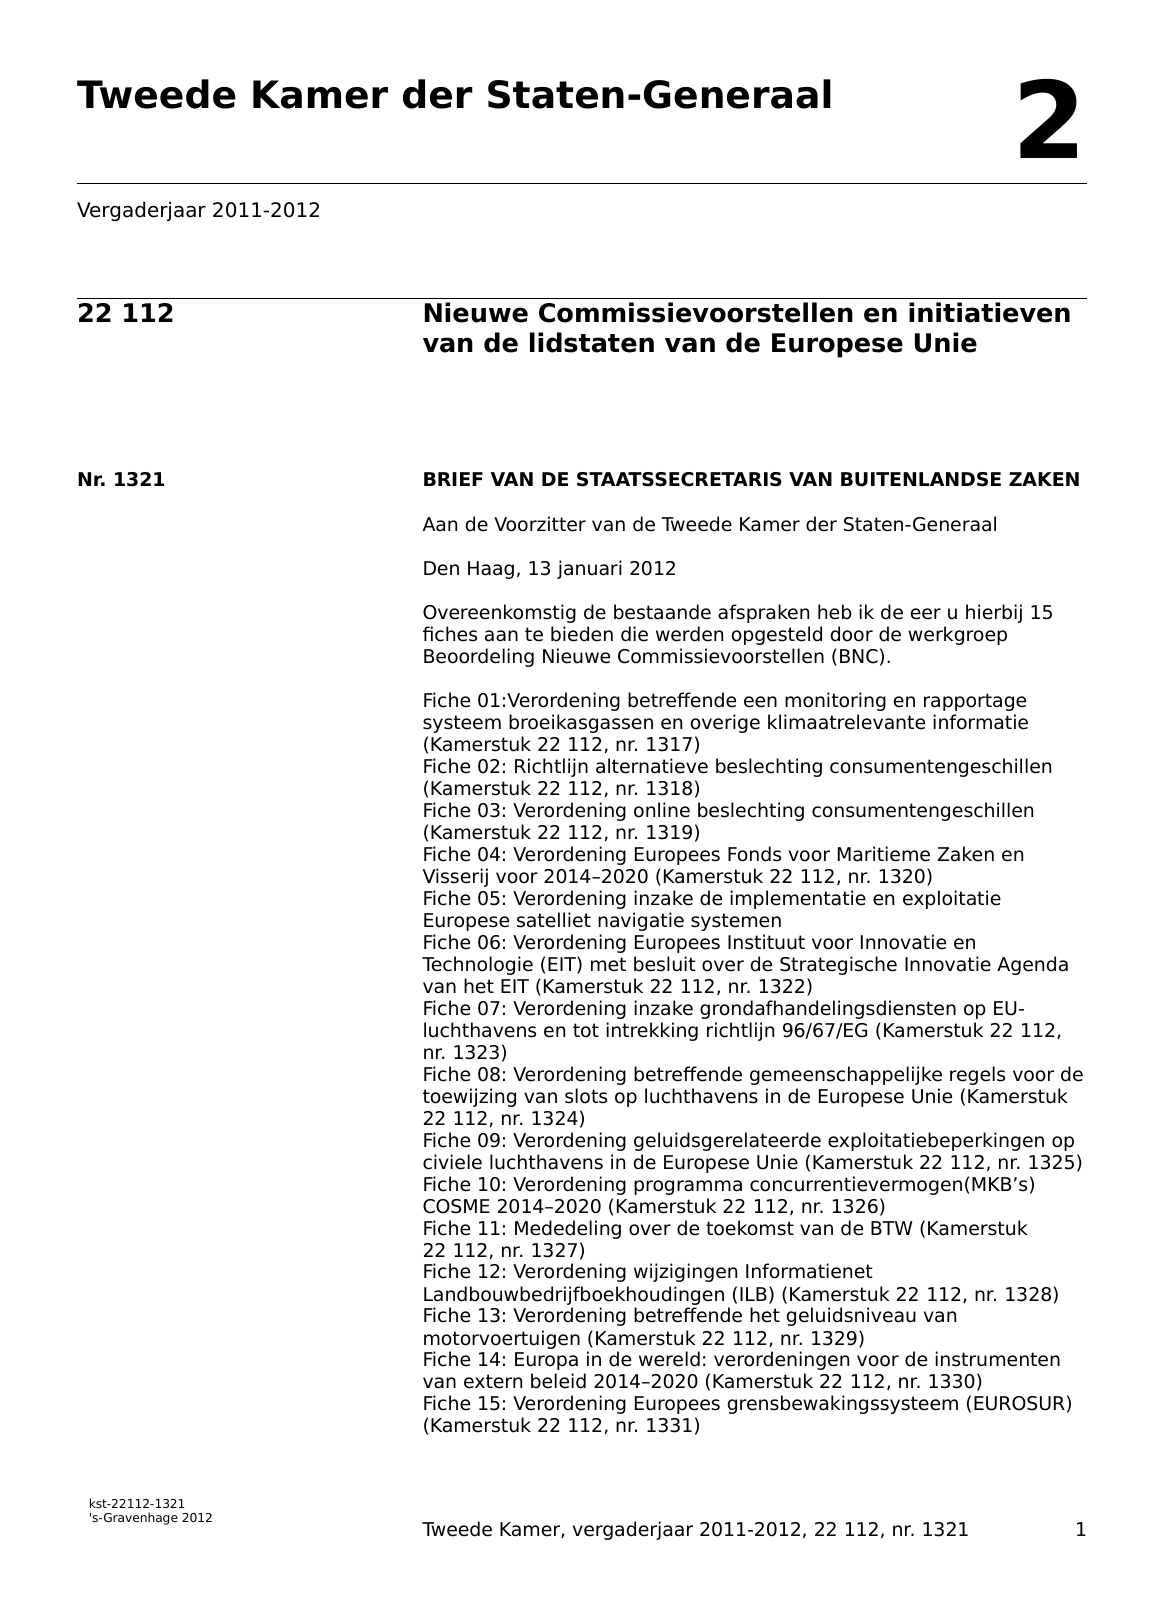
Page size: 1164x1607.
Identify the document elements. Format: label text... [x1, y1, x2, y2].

text Fiche 04: Verordening Europees Fonds voor Maritieme Zaken en Visserij voor 2014–2020 (Kamerstuk 22 112, nr. 1320) [422, 844, 1087, 888]
text Fiche 08: Verordening betreffende gemeenschappelijke regels voor de toewijzing van slots op luchthavens in de Europese Unie (Kamerstuk 22 112, nr. 1324) [422, 1064, 1087, 1129]
table_header Tweede Kamer der Staten-Generaal [77, 59, 886, 183]
text Fiche 06: Verordening Europees Instituut voor Innovatie en Technologie (EIT) met besluit over de Strategische Innovatie Agenda van het EIT (Kamerstuk 22 112, nr. 1322) [422, 932, 1087, 998]
text Fiche 10: Verordening programma concurrentievermogen(MKB’s) COSME 2014–2020 (Kamerstuk 22 112, nr. 1326) [422, 1173, 1087, 1217]
table_cell Vergaderjaar 2011-2012 [77, 184, 1087, 298]
subtitle 22 112 Nieuwe Commissievoorstellen en initiatieven van de lidstaten van de Europese Unie [77, 299, 1087, 358]
subtitle Nr. 1321 BRIEF VAN DE STAATSSECRETARIS VAN BUITENLANDSE ZAKEN [77, 469, 1087, 491]
text Overeenkomstig de bestaande afspraken heb ik de eer u hierbij 15 fiches aan te bieden die werden opgesteld door de werkgroep Beoordeling Nieuwe Commissievoorstellen (BNC). [422, 602, 1087, 668]
text Fiche 14: Europa in de wereld: verordeningen voor de instrumenten van extern beleid 2014–2020 (Kamerstuk 22 112, nr. 1330) [422, 1349, 1087, 1393]
text Fiche 15: Verordening Europees grensbewakingssysteem (EUROSUR) (Kamerstuk 22 112, nr. 1331) [422, 1393, 1087, 1437]
text Fiche 13: Verordening betreffende het geluidsniveau van motorvoertuigen (Kamerstuk 22 112, nr. 1329) [422, 1305, 1087, 1349]
text Fiche 02: Richtlijn alternatieve beslechting consumentengeschillen (Kamerstuk 22 112, nr. 1318) [422, 756, 1087, 800]
text Fiche 09: Verordening geluidsgerelateerde exploitatiebeperkingen op civiele luchthavens in de Europese Unie (Kamerstuk 22 112, nr. 1325) [422, 1129, 1087, 1173]
text 's-Gravenhage 2012 [88, 1511, 323, 1525]
text Fiche 11: Mededeling over de toekomst van de BTW (Kamerstuk 22 112, nr. 1327) [422, 1217, 1087, 1261]
table_header 2 [886, 59, 1087, 183]
text Fiche 01:Verordening betreffende een monitoring en rapportage systeem broeikasgassen en overige klimaatrelevante informatie (Kamerstuk 22 112, nr. 1317) [422, 690, 1087, 756]
text Fiche 07: Verordening inzake grondafhandelingsdiensten op EU-luchthavens en tot intrekking richtlijn 96/67/EG (Kamerstuk 22 112, nr. 1323) [422, 998, 1087, 1064]
text Fiche 05: Verordening inzake de implementatie en exploitatie Europese satelliet navigatie systemen [422, 888, 1087, 932]
text Fiche 12: Verordening wijzigingen Informatienet Landbouwbedrijfboekhoudingen (ILB) (Kamerstuk 22 112, nr. 1328) [422, 1261, 1087, 1305]
text Fiche 03: Verordening online beslechting consumentengeschillen (Kamerstuk 22 112, nr. 1319) [422, 800, 1087, 844]
text Den Haag, 13 januari 2012 [422, 558, 1087, 580]
text kst-22112-1321 [88, 1497, 323, 1511]
text Aan de Voorzitter van de Tweede Kamer der Staten-Generaal [422, 513, 1087, 536]
